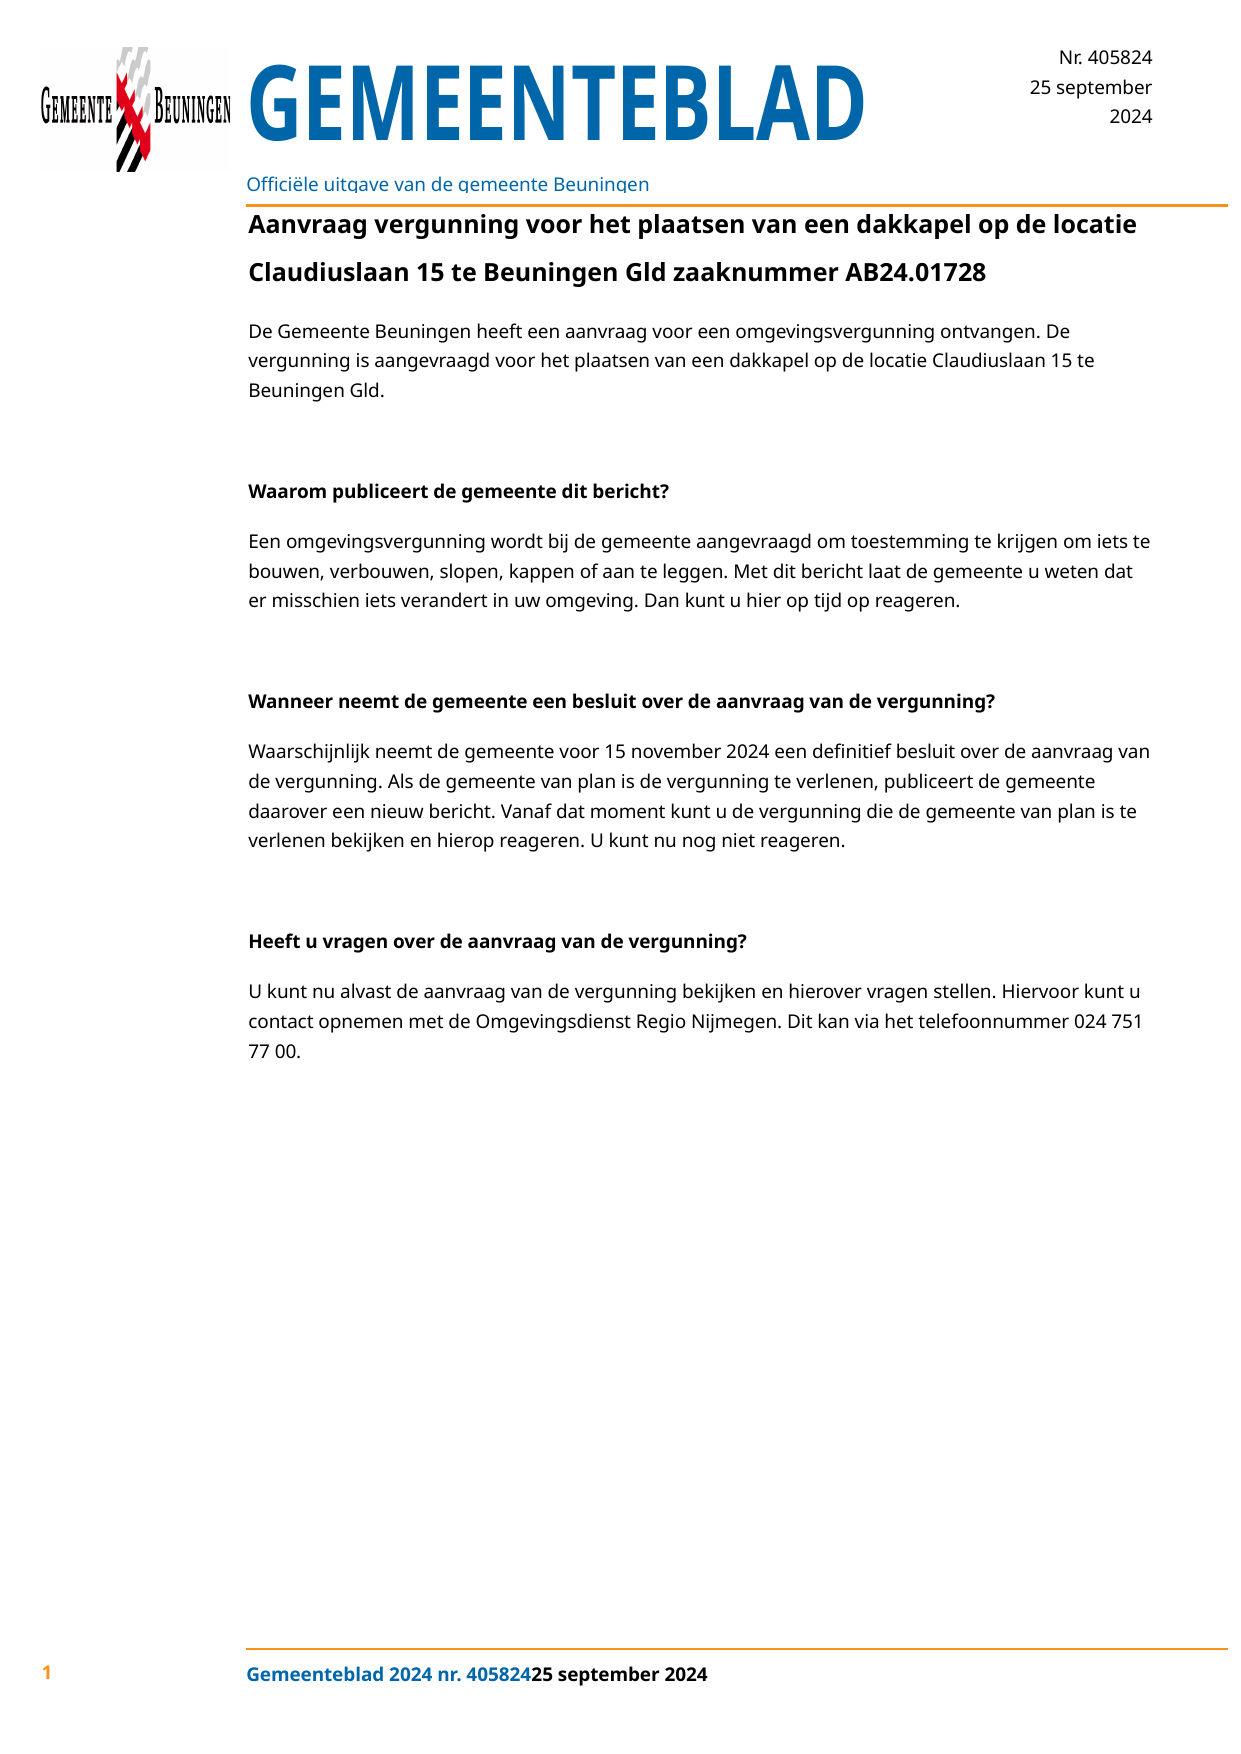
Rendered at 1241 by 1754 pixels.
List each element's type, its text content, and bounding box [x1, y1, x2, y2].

text Wanneer neemt de gemeente een besluit over de aanvraag van de vergunning? [248, 688, 1152, 714]
text Een omgevingsvergunning wordt bij de gemeente aangevraagd om toestemming te krijgen om iets te bouwen, verbouwen, slopen, kappen of aan te leggen. Met dit bericht laat de gemeente u weten dat er misschien iets verandert in uw omgeving. Dan kunt u hier op tijd op reageren. [248, 528, 1152, 613]
text Heeft u vragen over de aanvraag van de vergunning? [248, 928, 1152, 954]
text U kunt nu alvast de aanvraag van de vergunning bekijken en hierover vragen stellen. Hiervoor kunt u contact opnemen met de Omgevingsdienst Regio Nijmegen. Dit kan via het telefoonnummer 024 751 77 00. [248, 979, 1152, 1064]
text Aanvraag vergunning voor het plaatsen van een dakkapel op de locatie Claudiuslaan 15 te Beuningen Gld zaaknummer AB24.01728 [248, 207, 1152, 288]
picture [41, 47, 231, 172]
text De Gemeente Beuningen heeft een aanvraag voor een omgevingsvergunning ontvangen. De vergunning is aangevraagd voor het plaatsen van een dakkapel op de locatie Claudiuslaan 15 te Beuningen Gld. [248, 318, 1152, 403]
text Waarschijnlijk neemt de gemeente voor 15 november 2024 een definitief besluit over de aanvraag van de vergunning. Als de gemeente van plan is de vergunning te verlenen, publiceert de gemeente daarover een nieuw bericht. Vanaf dat moment kunt u de vergunning die de gemeente van plan is te verlenen bekijken en hierop reageren. U kunt nu nog niet reageren. [248, 739, 1152, 853]
text Waarom publiceert de gemeente dit bericht? [248, 478, 1152, 504]
